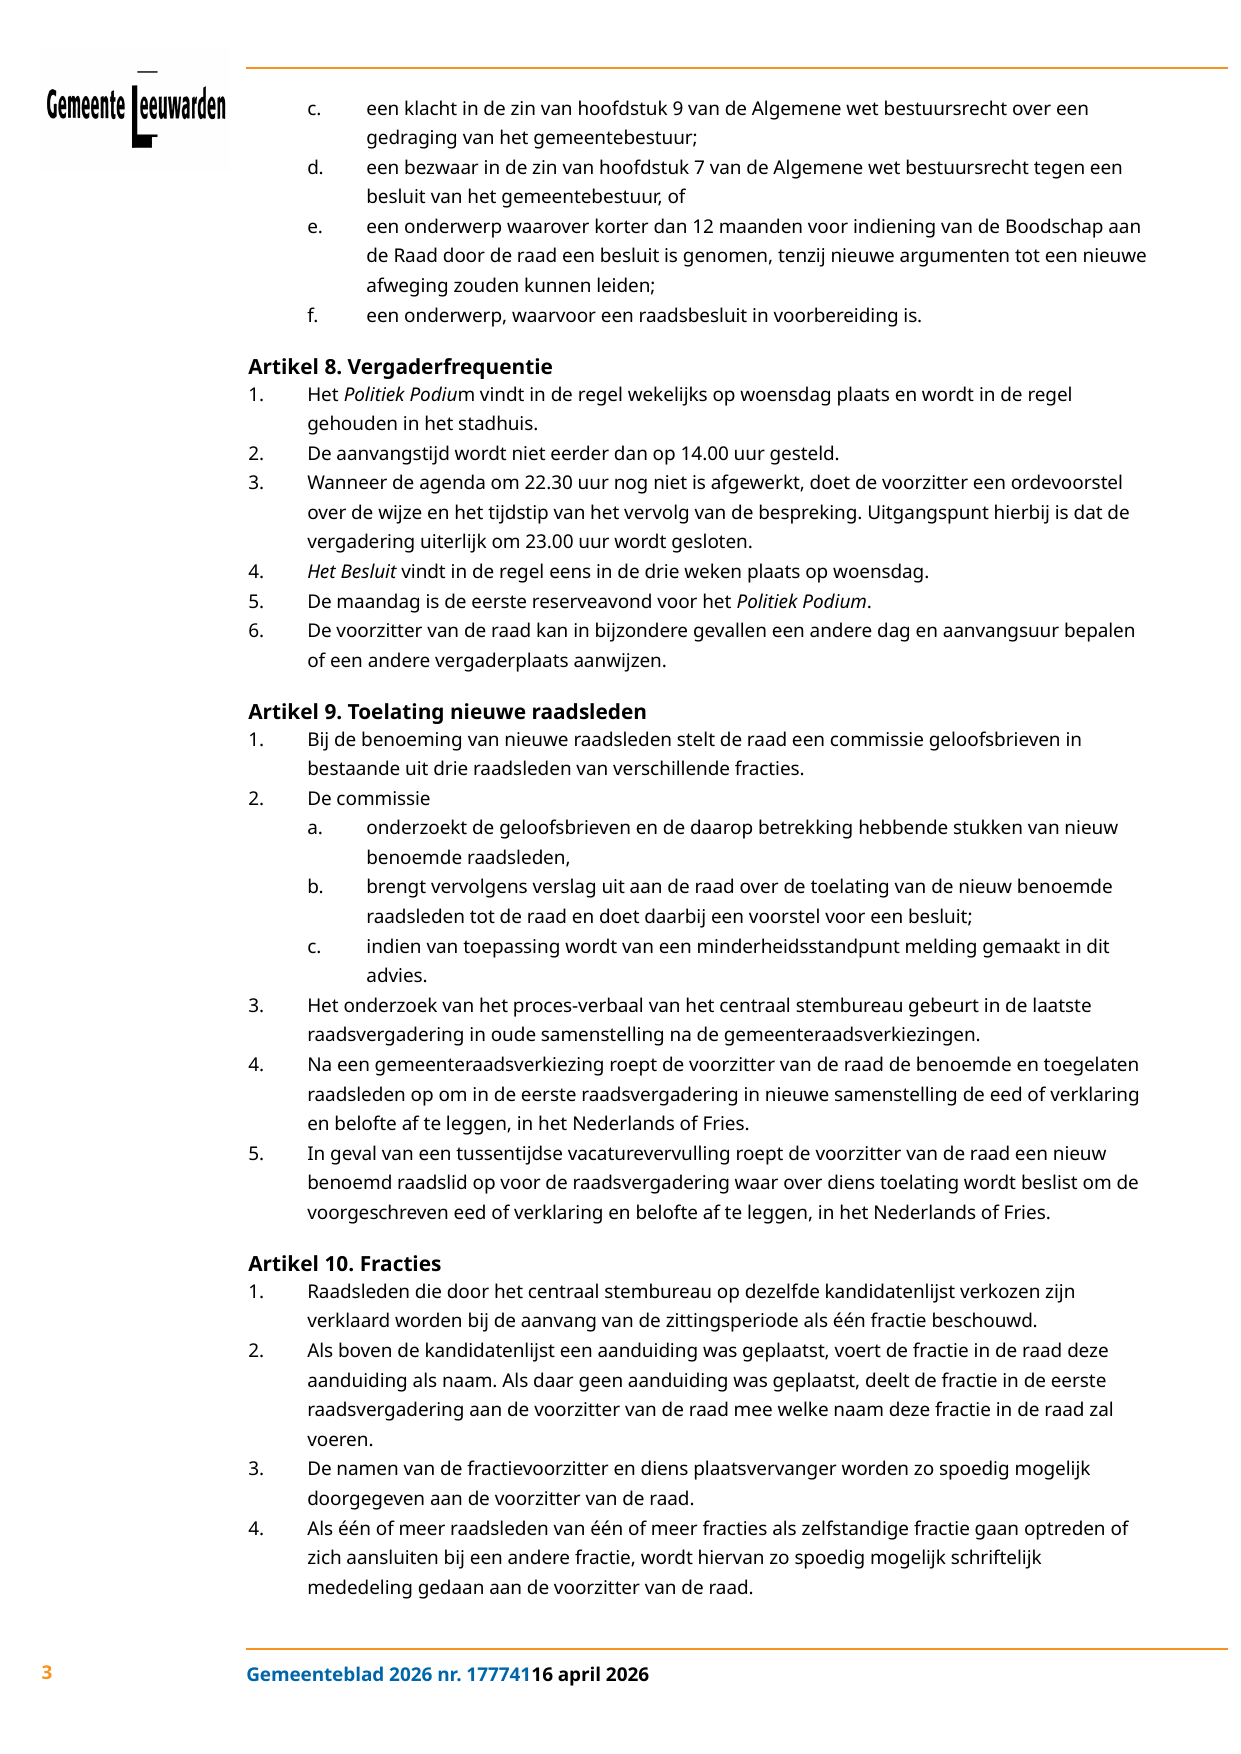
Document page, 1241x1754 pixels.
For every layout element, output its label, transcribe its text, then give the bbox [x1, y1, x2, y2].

list Raadsleden die door het centraal stembureau op dezelfde kandidatenlijst verkozen zijn verklaard worden bij de aanvang van de zittingsperiode als één fractie beschouwd. [248, 1278, 1152, 1333]
list Het Politiek Podium vindt in de regel wekelijks op woensdag plaats en wordt in de regel gehouden in het stadhuis. [248, 381, 1152, 436]
list Als één of meer raadsleden van één of meer fracties als zelfstandige fractie gaan optreden of zich aansluiten bij een andere fractie, wordt hiervan zo spoedig mogelijk schriftelijk mededeling gedaan aan de voorzitter van de raad. [248, 1515, 1152, 1599]
list De voorzitter van de raad kan in bijzondere gevallen een andere dag en aanvangsuur bepalen of een andere vergaderplaats aanwijzen. [248, 617, 1152, 673]
list Na een gemeenteraadsverkiezing roept de voorzitter van de raad de benoemde en toegelaten raadsleden op om in de eerste raadsvergadering in nieuwe samenstelling de eed of verklaring en belofte af te leggen, in het Nederlands of Fries. [248, 1051, 1152, 1136]
list brengt vervolgens verslag uit aan de raad over de toelating van de nieuw benoemde raadsleden tot de raad en doet daarbij een voorstel voor een besluit; [307, 874, 1152, 929]
text Artikel 9. Toelating nieuwe raadsleden [248, 697, 1152, 726]
list een onderwerp waarover korter dan 12 maanden voor indiening van de Boodschap aan de Raad door de raad een besluit is genomen, tenzij nieuwe argumenten tot een nieuwe afweging zouden kunnen leiden; [307, 213, 1152, 298]
list Het Besluit vindt in de regel eens in de drie weken plaats op woensdag. [248, 558, 1152, 584]
list Als boven de kandidatenlijst een aanduiding was geplaatst, voert de fractie in de raad deze aanduiding als naam. Als daar geen aanduiding was geplaatst, deelt de fractie in de eerste raadsvergadering aan de voorzitter van de raad mee welke naam deze fractie in de raad zal voeren. [248, 1337, 1152, 1452]
list De namen van de fractievoorzitter en diens plaatsvervanger worden zo spoedig mogelijk doorgegeven aan de voorzitter van de raad. [248, 1456, 1152, 1511]
list In geval van een tussentijdse vacaturevervulling roept de voorzitter van de raad een nieuw benoemd raadslid op voor de raadsvergadering waar over diens toelating wordt beslist om de voorgeschreven eed of verklaring en belofte af te leggen, in het Nederlands of Fries. [248, 1140, 1152, 1225]
list Het onderzoek van het proces-verbaal van het centraal stembureau gebeurt in de laatste raadsvergadering in oude samenstelling na de gemeenteraadsverkiezingen. [248, 992, 1152, 1047]
list onderzoekt de geloofsbrieven en de daarop betrekking hebbende stukken van nieuw benoemde raadsleden, [307, 814, 1152, 870]
text Artikel 10. Fracties [248, 1249, 1152, 1278]
list De aanvangstijd wordt niet eerder dan op 14.00 uur gesteld. [248, 440, 1152, 466]
list indien van toepassing wordt van een minderheidsstandpunt melding gemaakt in dit advies. [307, 933, 1152, 988]
list Wanneer de agenda om 22.30 uur nog niet is afgewerkt, doet de voorzitter een ordevoorstel over de wijze en het tijdstip van het vervolg van de bespreking. Uitgangspunt hierbij is dat de vergadering uiterlijk om 23.00 uur wordt gesloten. [248, 469, 1152, 554]
list De commissie [248, 785, 1152, 811]
list Bij de benoeming van nieuwe raadsleden stelt de raad een commissie geloofsbrieven in bestaande uit drie raadsleden van verschillende fracties. [248, 726, 1152, 781]
picture [41, 47, 231, 172]
list een klacht in de zin van hoofdstuk 9 van de Algemene wet bestuursrecht over een gedraging van het gemeentebestuur; [307, 95, 1152, 150]
list een onderwerp, waarvoor een raadsbesluit in voorbereiding is. [307, 302, 1152, 328]
list De maandag is de eerste reserveavond voor het Politiek Podium. [248, 588, 1152, 613]
list een bezwaar in de zin van hoofdstuk 7 van de Algemene wet bestuursrecht tegen een besluit van het gemeentebestuur, of [307, 154, 1152, 209]
text Artikel 8. Vergaderfrequentie [248, 352, 1152, 381]
